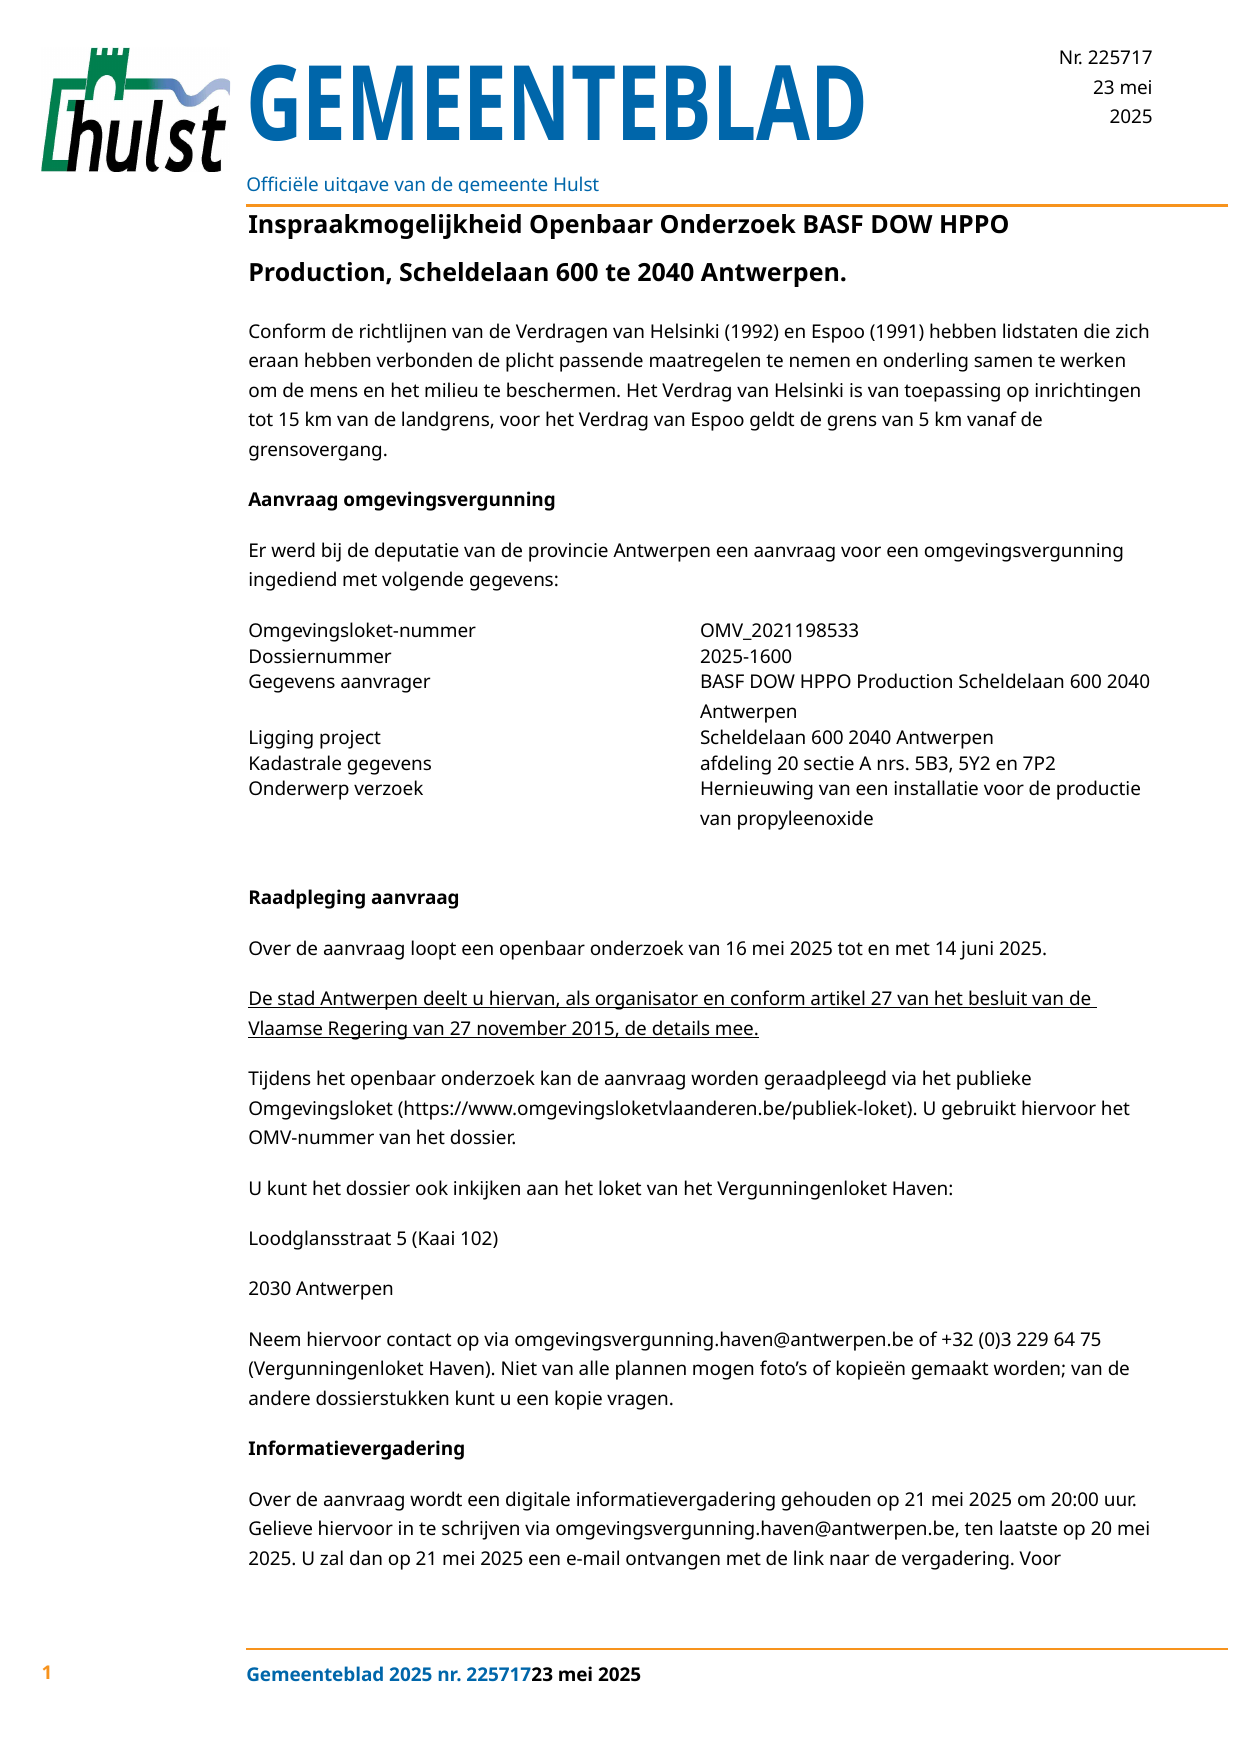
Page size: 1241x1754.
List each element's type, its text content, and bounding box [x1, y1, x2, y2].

table_cell BASF DOW HPPO Production Scheldelaan 600 2040 Antwerpen [700, 669, 1152, 724]
text Conform de richtlijnen van de Verdragen van Helsinki (1992) en Espoo (1991) hebben lidstaten die zich eraan hebben verbonden de plicht passende maatregelen te nemen en onderling samen te werken om de mens en het milieu te beschermen. Het Verdrag van Helsinki is van toepassing op inrichtingen tot 15 km van de landgrens, voor het Verdrag van Espoo geldt de grens van 5 km vanaf de grensovergang. [248, 318, 1152, 462]
text Er werd bij de deputatie van de provincie Antwerpen een aanvraag voor een omgevingsvergunning ingediend met volgende gegevens: [248, 537, 1152, 592]
text Informatievergadering [248, 1436, 1152, 1461]
table_cell Kadastrale gegevens [248, 750, 700, 775]
text Loodglansstraat 5 (Kaai 102) [248, 1225, 1152, 1251]
table_header Omgevingsloket-nummer [248, 617, 700, 643]
text Aanvraag omgevingsvergunning [248, 487, 1152, 512]
table_cell Dossiernummer [248, 643, 700, 669]
picture [41, 47, 231, 172]
text De stad Antwerpen deelt u hiervan, als organisator en conform artikel 27 van het besluit van de Vlaamse Regering van 27 november 2015, de details mee. [248, 985, 1152, 1041]
text 2030 Antwerpen [248, 1276, 1152, 1301]
text Raadpleging aanvraag [248, 884, 1152, 910]
text U kunt het dossier ook inkijken aan het loket van het Vergunningenloket Haven: [248, 1175, 1152, 1201]
text Neem hiervoor contact op via omgevingsvergunning.haven@antwerpen.be of +32 (0)3 229 64 75 (Vergunningenloket Haven). Niet van alle plannen mogen foto’s of kopieën gemaakt worden; van de andere dossierstukken kunt u een kopie vragen. [248, 1326, 1152, 1411]
table_header OMV_2021198533 [700, 617, 1152, 643]
text Inspraakmogelijkheid Openbaar Onderzoek BASF DOW HPPO Production, Scheldelaan 600 te 2040 Antwerpen. [248, 207, 1152, 288]
table_cell Onderwerp verzoek [248, 775, 700, 831]
table_cell Hernieuwing van een installatie voor de productie van propyleenoxide [700, 775, 1152, 831]
table_cell 2025-1600 [700, 643, 1152, 669]
table_cell Scheldelaan 600 2040 Antwerpen [700, 724, 1152, 750]
table_cell Gegevens aanvrager [248, 669, 700, 724]
table_cell Ligging project [248, 724, 700, 750]
text Over de aanvraag loopt een openbaar onderzoek van 16 mei 2025 tot en met 14 juni 2025. [248, 935, 1152, 961]
text Over de aanvraag wordt een digitale informatievergadering gehouden op 21 mei 2025 om 20:00 uur. Gelieve hiervoor in te schrijven via omgevingsvergunning.haven@antwerpen.be, ten laatste op 20 mei 2025. U zal dan op 21 mei 2025 een e-mail ontvangen met de link naar de vergadering. Voor [248, 1486, 1152, 1571]
text Tijdens het openbaar onderzoek kan de aanvraag worden geraadpleegd via het publieke Omgevingsloket (https://www.omgevingsloketvlaanderen.be/publiek-loket). U gebruikt hiervoor het OMV-nummer van het dossier. [248, 1065, 1152, 1150]
table_cell afdeling 20 sectie A nrs. 5B3, 5Y2 en 7P2 [700, 750, 1152, 775]
